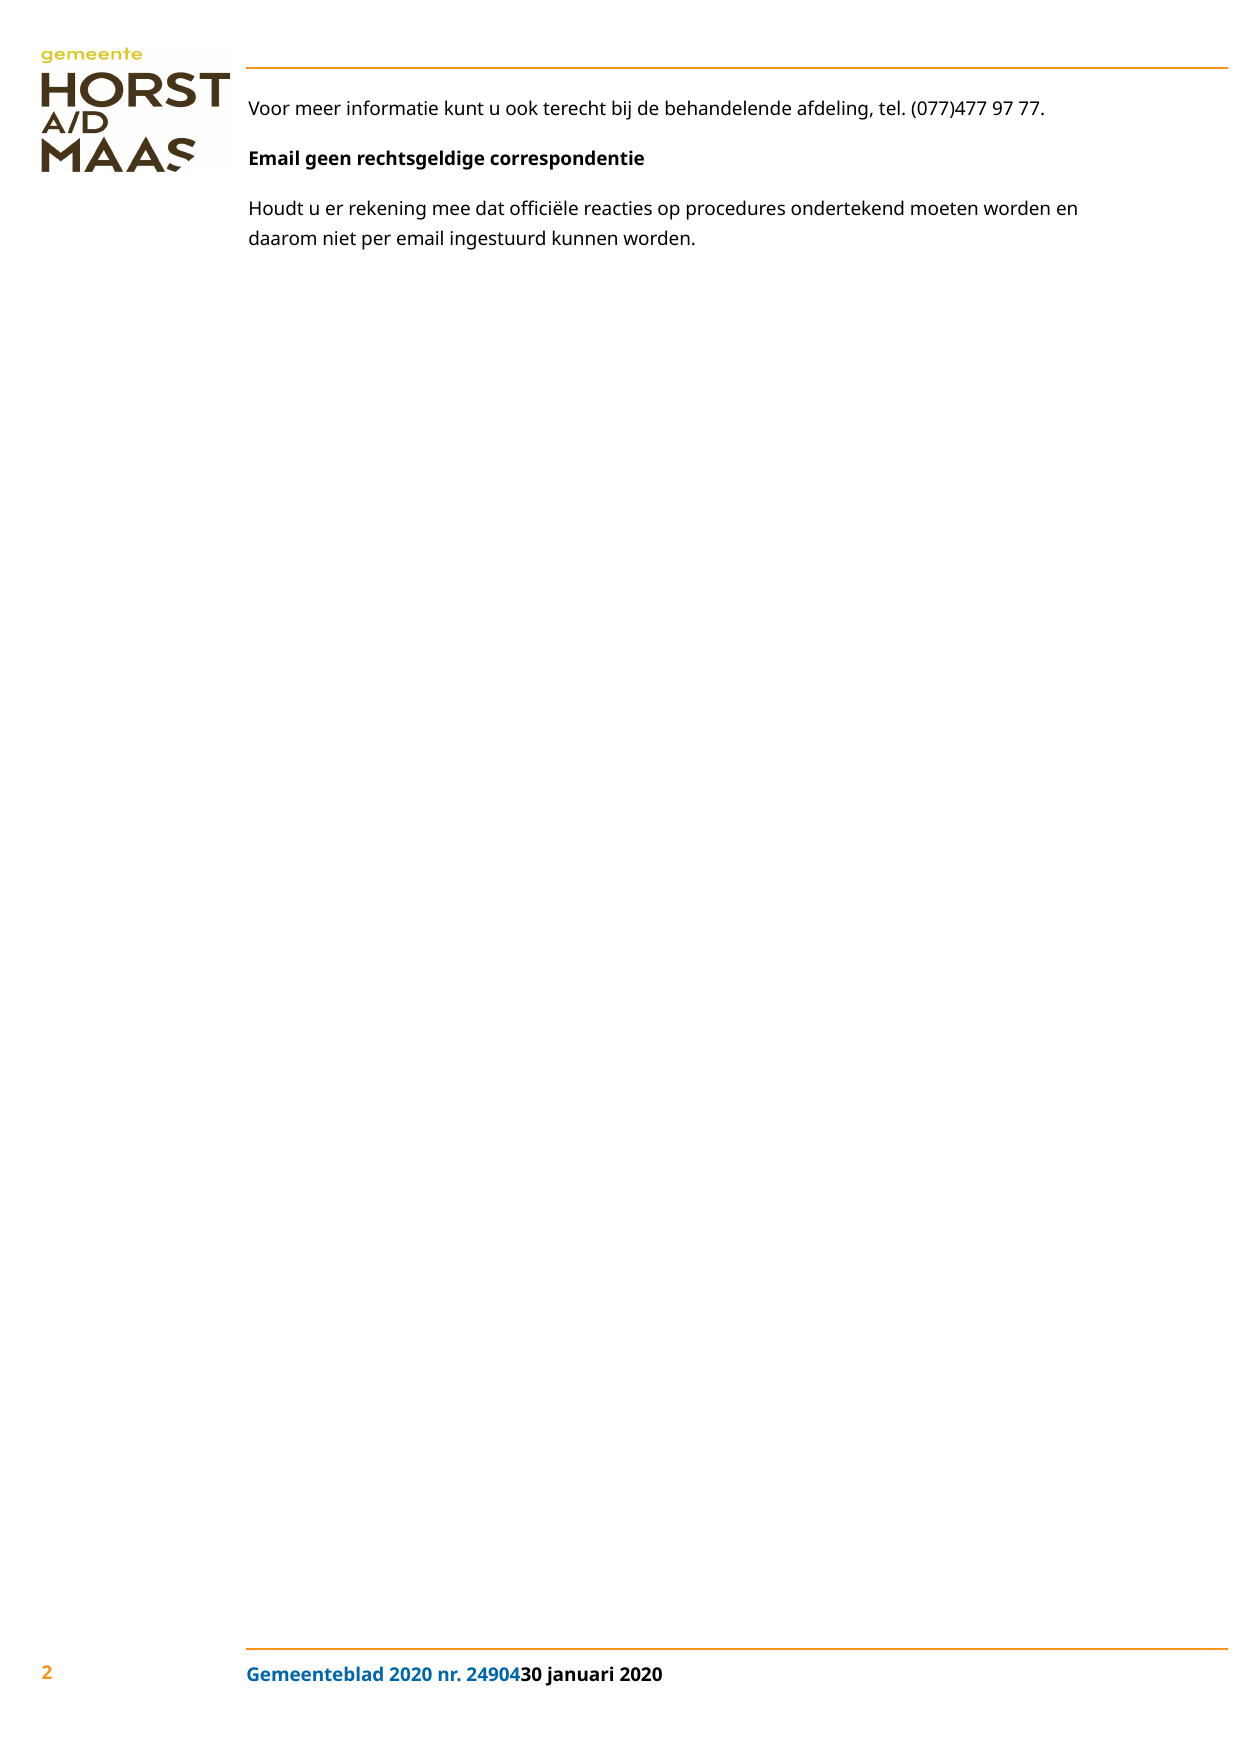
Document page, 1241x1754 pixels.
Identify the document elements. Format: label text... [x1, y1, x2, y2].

text Email geen rechtsgeldige correspondentie [248, 145, 1152, 171]
text Houdt u er rekening mee dat officiële reacties op procedures ondertekend moeten worden en daarom niet per email ingestuurd kunnen worden. [248, 196, 1152, 251]
text Voor meer informatie kunt u ook terecht bij de behandelende afdeling, tel. (077)477 97 77. [248, 95, 1152, 121]
picture [41, 47, 231, 172]
